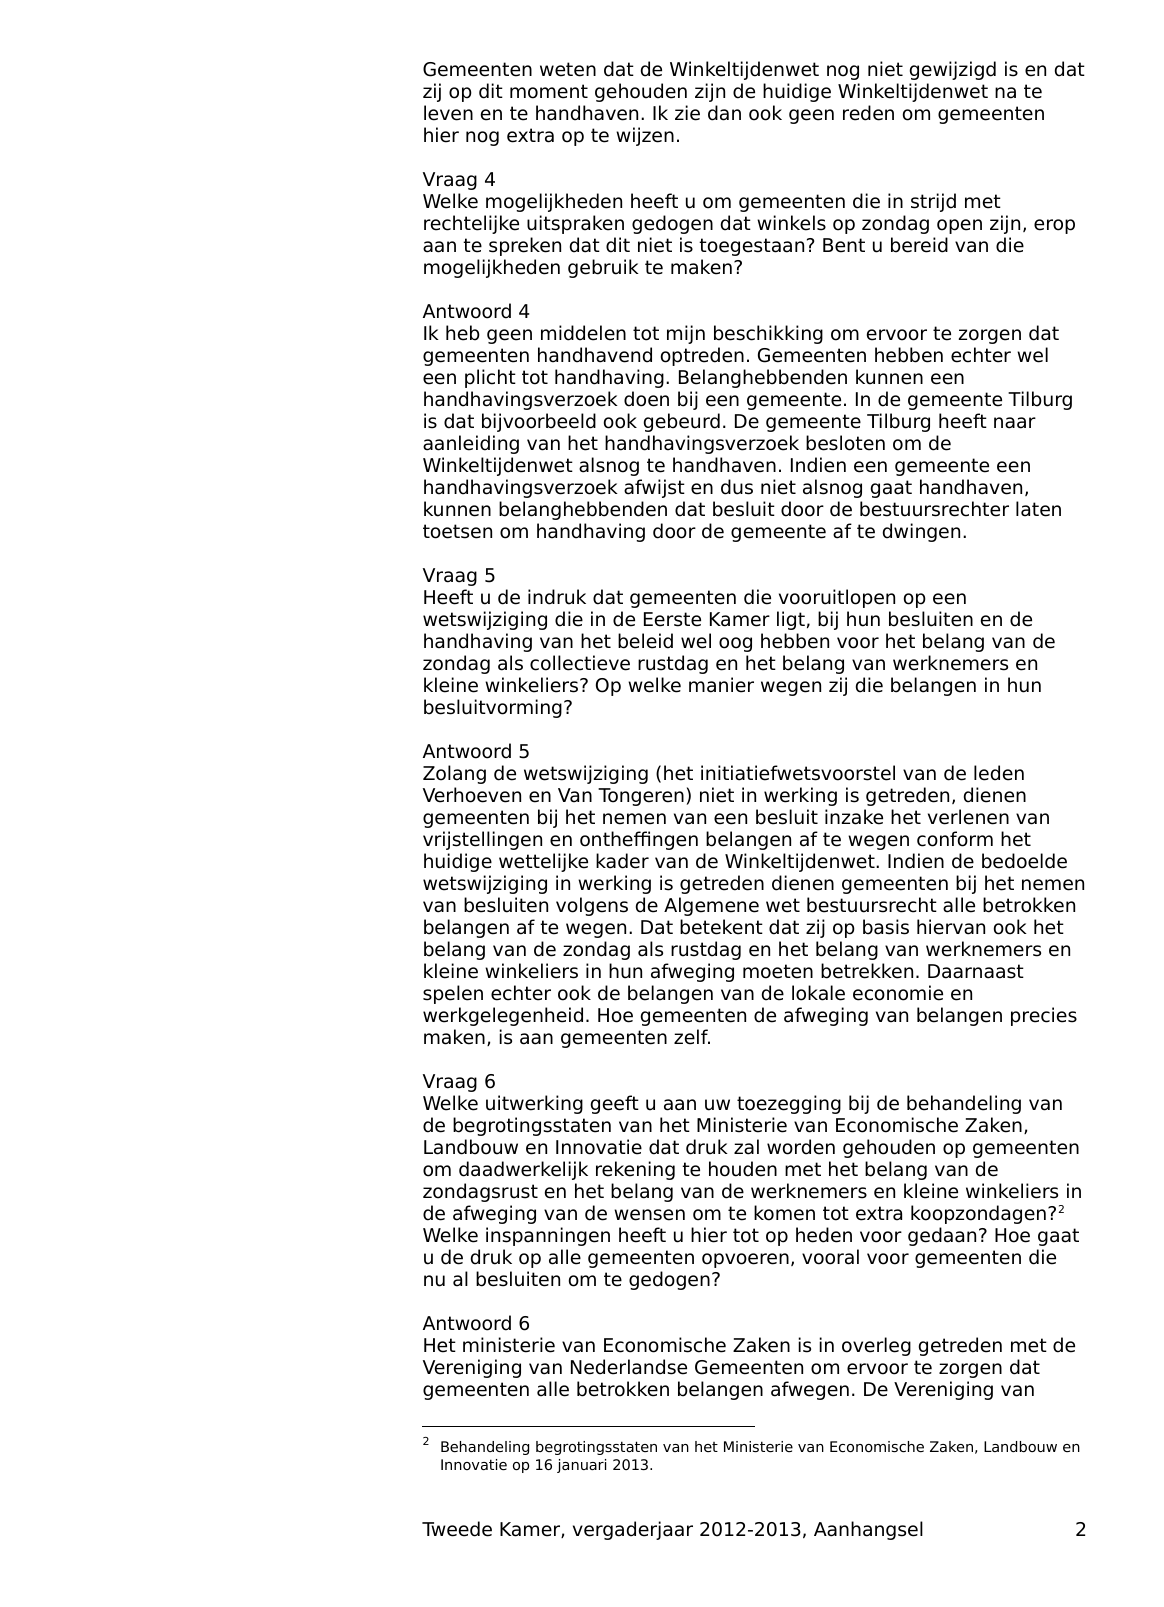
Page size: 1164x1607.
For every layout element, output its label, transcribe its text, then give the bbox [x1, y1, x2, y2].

text Ik heb geen middelen tot mijn beschikking om ervoor te zorgen dat gemeenten handhavend optreden. Gemeenten hebben echter wel een plicht tot handhaving. Belanghebbenden kunnen een handhavingsverzoek doen bij een gemeente. In de gemeente Tilburg is dat bijvoorbeeld ook gebeurd. De gemeente Tilburg heeft naar aanleiding van het handhavingsverzoek besloten om de Winkeltijdenwet alsnog te handhaven. Indien een gemeente een handhavingsverzoek afwijst en dus niet alsnog gaat handhaven, kunnen belanghebbenden dat besluit door de bestuursrechter laten toetsen om handhaving door de gemeente af te dwingen. [422, 323, 1087, 543]
text Vraag 6 [422, 1071, 1087, 1093]
text Zolang de wetswijziging (het initiatiefwetsvoorstel van de leden Verhoeven en Van Tongeren) niet in werking is getreden, dienen gemeenten bij het nemen van een besluit inzake het verlenen van vrijstellingen en ontheffingen belangen af te wegen conform het huidige wettelijke kader van de Winkeltijdenwet. Indien de bedoelde wetswijziging in werking is getreden dienen gemeenten bij het nemen van besluiten volgens de Algemene wet bestuursrecht alle betrokken belangen af te wegen. Dat betekent dat zij op basis hiervan ook het belang van de zondag als rustdag en het belang van werknemers en kleine winkeliers in hun afweging moeten betrekken. Daarnaast spelen echter ook de belangen van de lokale economie en werkgelegenheid. Hoe gemeenten de afweging van belangen precies maken, is aan gemeenten zelf. [422, 763, 1087, 1049]
text Heeft u de indruk dat gemeenten die vooruitlopen op een wetswijziging die in de Eerste Kamer ligt, bij hun besluiten en de handhaving van het beleid wel oog hebben voor het belang van de zondag als collectieve rustdag en het belang van werknemers en kleine winkeliers? Op welke manier wegen zij die belangen in hun besluitvorming? [422, 587, 1087, 719]
text Antwoord 4 [422, 301, 1087, 323]
text Vraag 5 [422, 565, 1087, 587]
text Welke uitwerking geeft u aan uw toezegging bij de behandeling van de begrotingsstaten van het Ministerie van Economische Zaken, Landbouw en Innovatie dat druk zal worden gehouden op gemeenten om daadwerkelijk rekening te houden met het belang van de zondagsrust en het belang van de werknemers en kleine winkeliers in de afweging van de wensen om te komen tot extra koopzondagen? Welke inspanningen heeft u hier tot op heden voor gedaan? Hoe gaat u de druk op alle gemeenten opvoeren, vooral voor gemeenten die nu al besluiten om te gedogen? [422, 1093, 1087, 1291]
text Het ministerie van Economische Zaken is in overleg getreden met de Vereniging van Nederlandse Gemeenten om ervoor te zorgen dat gemeenten alle betrokken belangen afwegen. De Vereniging van [422, 1335, 1087, 1401]
text Antwoord 6 [422, 1313, 1087, 1335]
text Behandeling begrotingsstaten van het Ministerie van Economische Zaken, Landbouw en Innovatie op 16 januari 2013. [422, 1435, 1087, 1474]
text Gemeenten weten dat de Winkeltijdenwet nog niet gewijzigd is en dat zij op dit moment gehouden zijn de huidige Winkeltijdenwet na te leven en te handhaven. Ik zie dan ook geen reden om gemeenten hier nog extra op te wijzen. [422, 59, 1087, 147]
text Antwoord 5 [422, 741, 1087, 763]
text Welke mogelijkheden heeft u om gemeenten die in strijd met rechtelijke uitspraken gedogen dat winkels op zondag open zijn, erop aan te spreken dat dit niet is toegestaan? Bent u bereid van die mogelijkheden gebruik te maken? [422, 191, 1087, 279]
text Vraag 4 [422, 169, 1087, 191]
